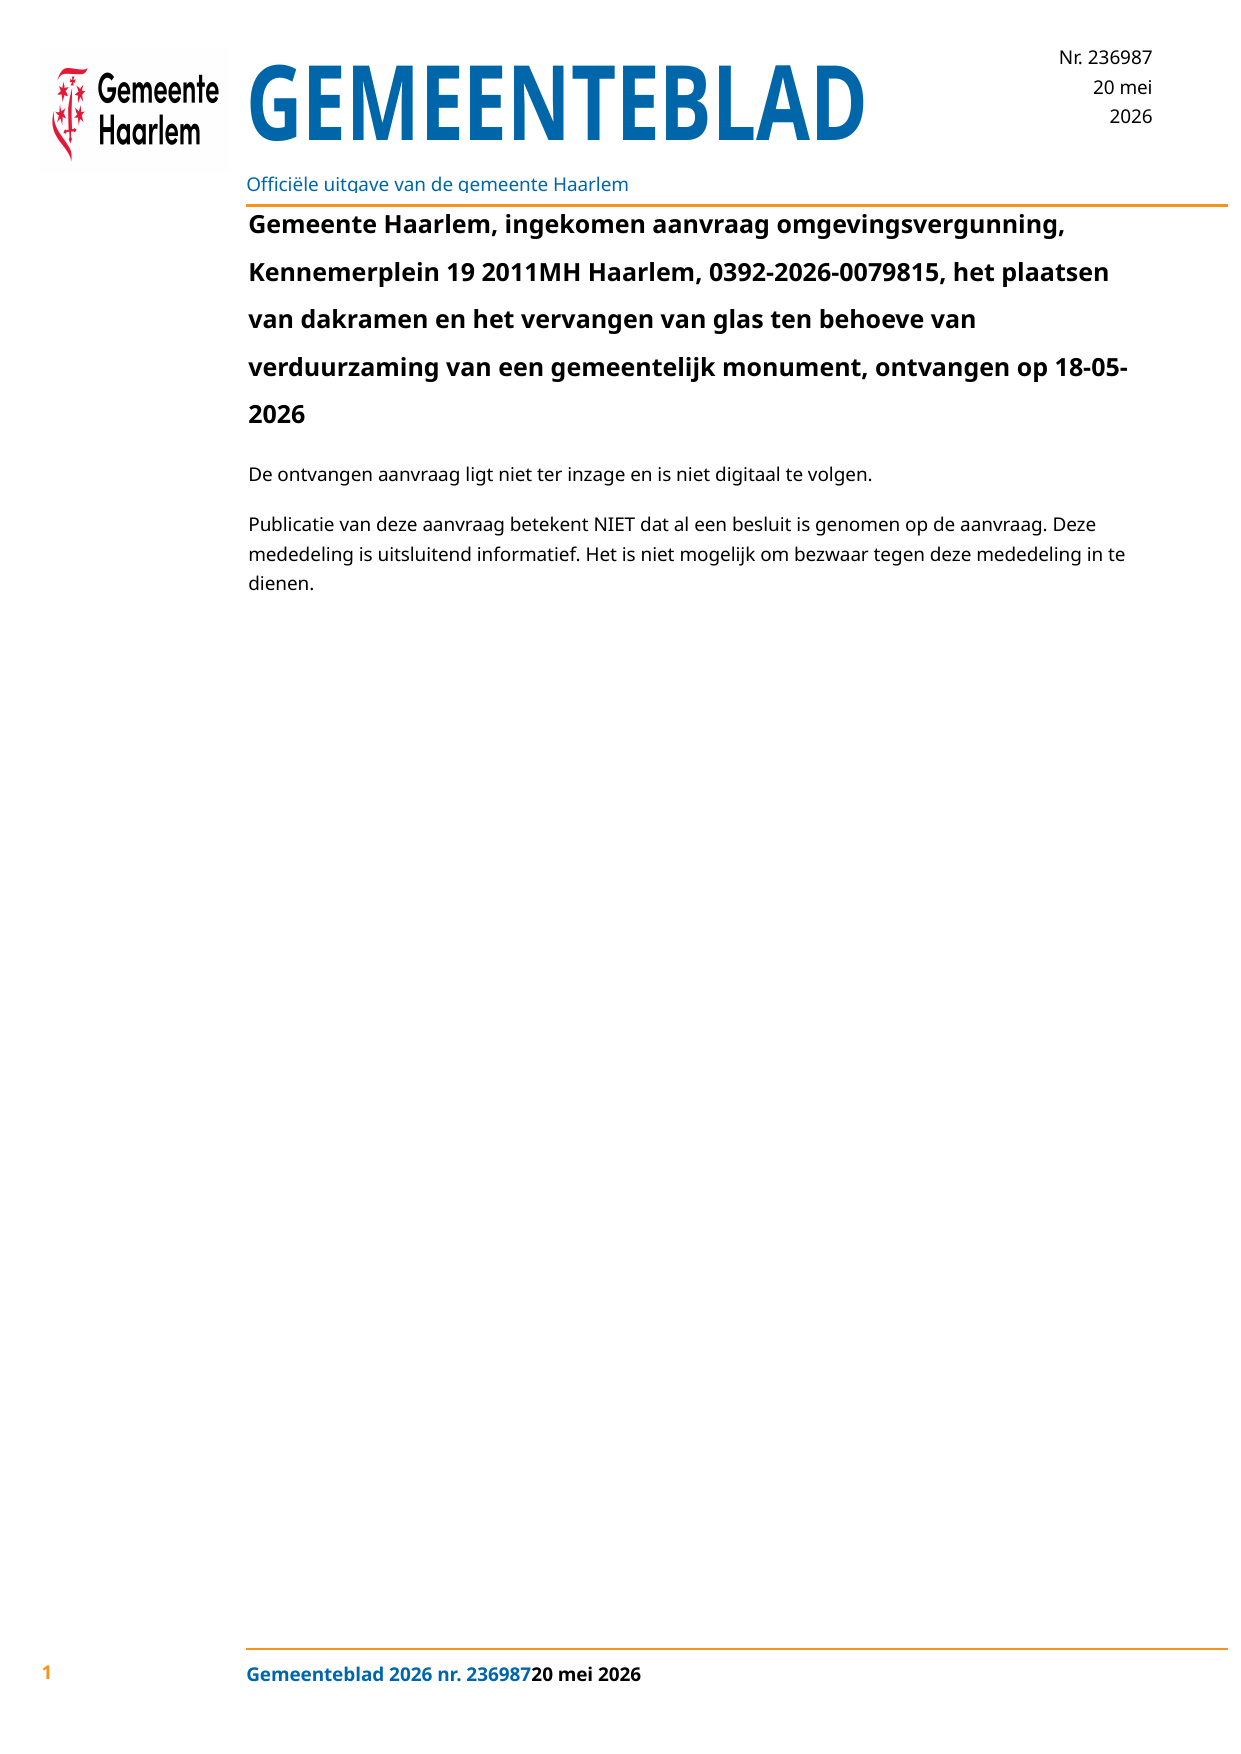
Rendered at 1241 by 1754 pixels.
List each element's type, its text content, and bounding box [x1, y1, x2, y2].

text Gemeente Haarlem, ingekomen aanvraag omgevingsvergunning, Kennemerplein 19 2011MH Haarlem, 0392-2026-0079815, het plaatsen van dakramen en het vervangen van glas ten behoeve van verduurzaming van een gemeentelijk monument, ontvangen op 18-05-2026 [248, 207, 1152, 431]
text Publicatie van deze aanvraag betekent NIET dat al een besluit is genomen op de aanvraag. Deze mededeling is uitsluitend informatief. Het is niet mogelijk om bezwaar tegen deze mededeling in te dienen. [248, 511, 1152, 596]
text De ontvangen aanvraag ligt niet ter inzage en is niet digitaal te volgen. [248, 461, 1152, 486]
picture [41, 47, 231, 172]
